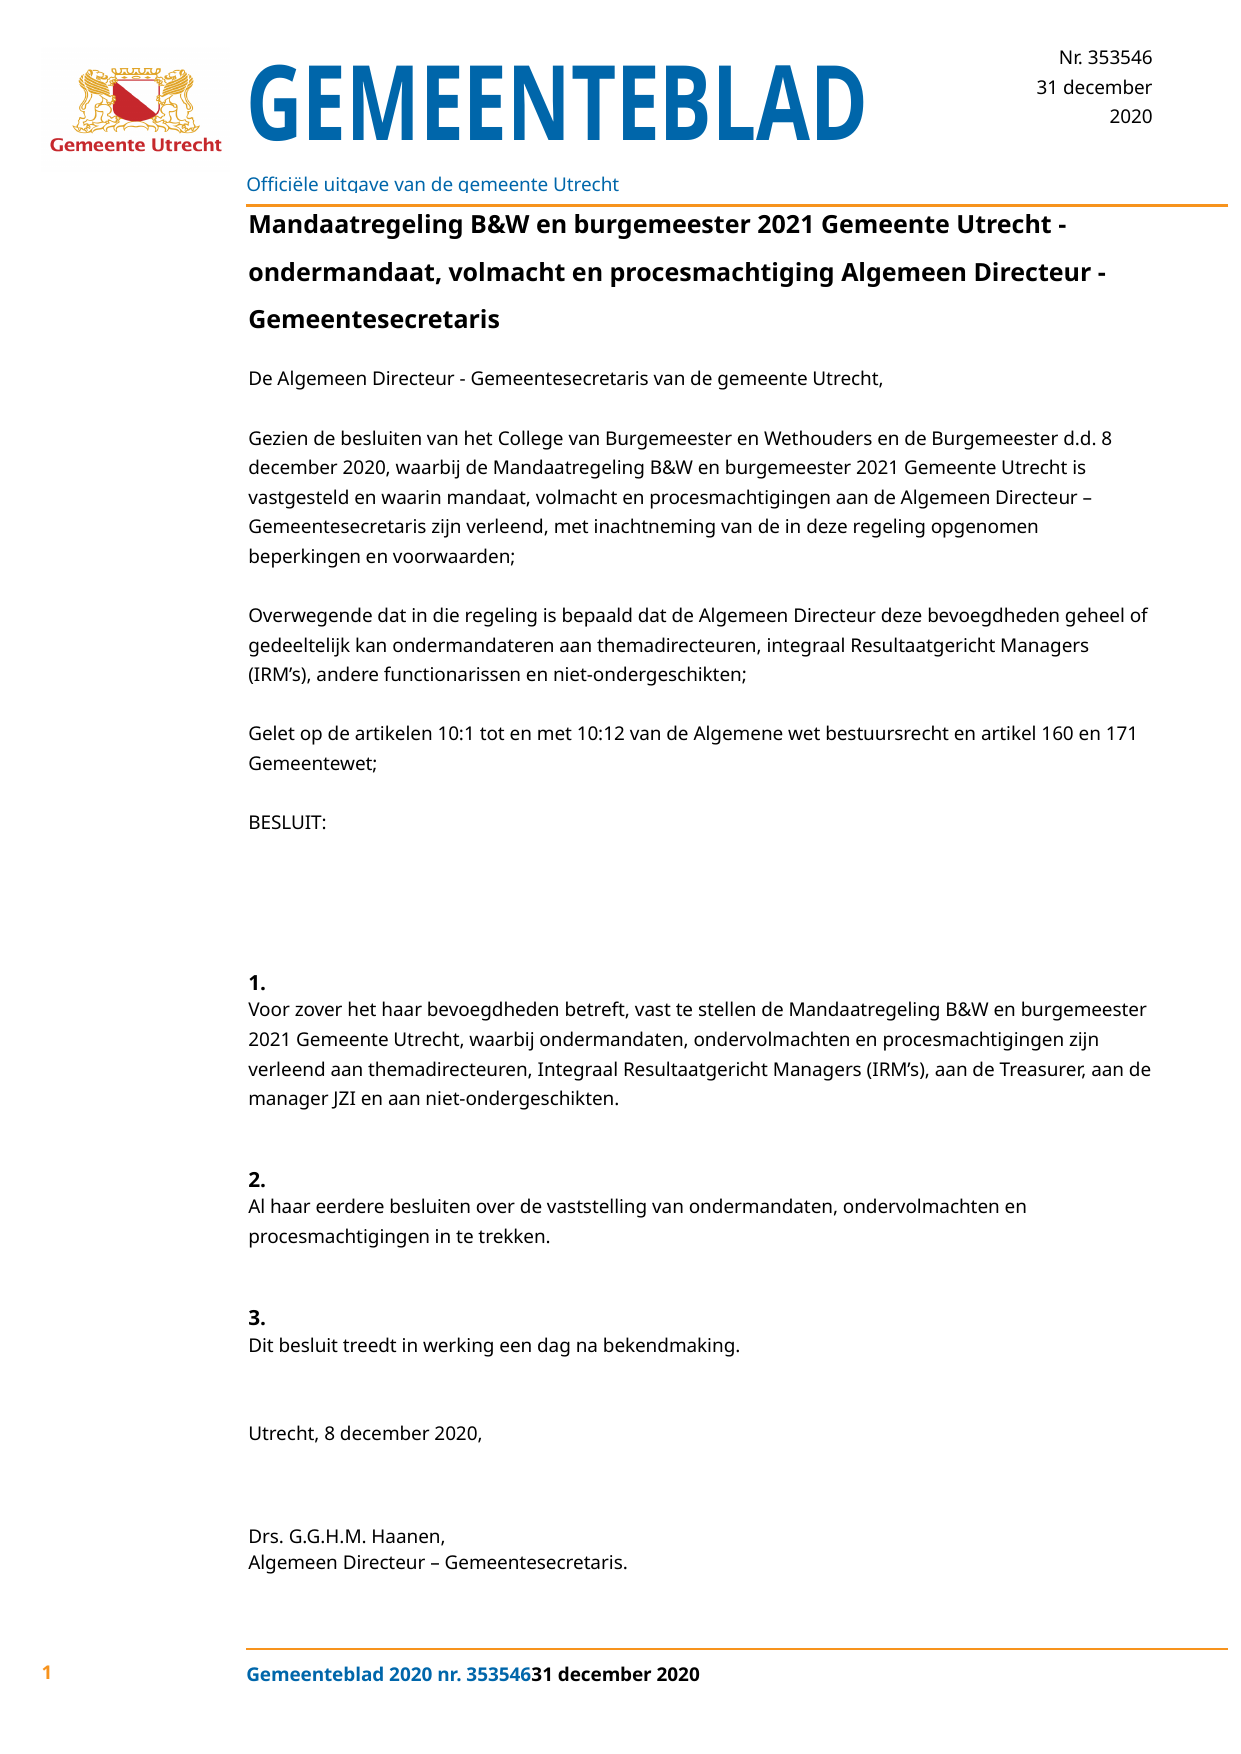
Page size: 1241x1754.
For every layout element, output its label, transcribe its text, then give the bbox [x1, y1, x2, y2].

text 3. [248, 1303, 1152, 1332]
text Gezien de besluiten van het College van Burgemeester en Wethouders en de Burgemeester d.d. 8 december 2020, waarbij de Mandaatregeling B&W en burgemeester 2021 Gemeente Utrecht is vastgesteld en waarin mandaat, volmacht en procesmachtigingen aan de Algemeen Directeur – Gemeentesecretaris zijn verleend, met inachtneming van de in deze regeling opgenomen beperkingen en voorwaarden; [248, 425, 1152, 569]
text Al haar eerdere besluiten over de vaststelling van ondermandaten, ondervolmachten en procesmachtigingen in te trekken. [248, 1194, 1152, 1249]
text Utrecht, 8 december 2020, [248, 1421, 1152, 1446]
text BESLUIT: [248, 809, 1152, 835]
text Drs. G.G.H.M. Haanen, [248, 1523, 1152, 1549]
text 1. [248, 968, 1152, 997]
text 2. [248, 1165, 1152, 1194]
text Gelet op de artikelen 10:1 tot en met 10:12 van de Algemene wet bestuursrecht en artikel 160 en 171 Gemeentewet; [248, 721, 1152, 776]
text Algemeen Directeur – Gemeentesecretaris. [248, 1549, 1152, 1575]
text Dit besluit treedt in werking een dag na bekendmaking. [248, 1332, 1152, 1357]
picture [41, 47, 231, 172]
text Voor zover het haar bevoegdheden betreft, vast te stellen de Mandaatregeling B&W en burgemeester 2021 Gemeente Utrecht, waarbij ondermandaten, ondervolmachten en procesmachtigingen zijn verleend aan themadirecteuren, Integraal Resultaatgericht Managers (IRM’s), aan de Treasurer, aan de manager JZI en aan niet-ondergeschikten. [248, 997, 1152, 1111]
text De Algemeen Directeur - Gemeentesecretaris van de gemeente Utrecht, [248, 366, 1152, 391]
text Overwegende dat in die regeling is bepaald dat de Algemeen Directeur deze bevoegdheden geheel of gedeeltelijk kan ondermandateren aan themadirecteuren, integraal Resultaatgericht Managers (IRM’s), andere functionarissen en niet-ondergeschikten; [248, 602, 1152, 687]
text Mandaatregeling B&W en burgemeester 2021 Gemeente Utrecht - ondermandaat, volmacht en procesmachtiging Algemeen Directeur - Gemeentesecretaris [248, 207, 1152, 336]
